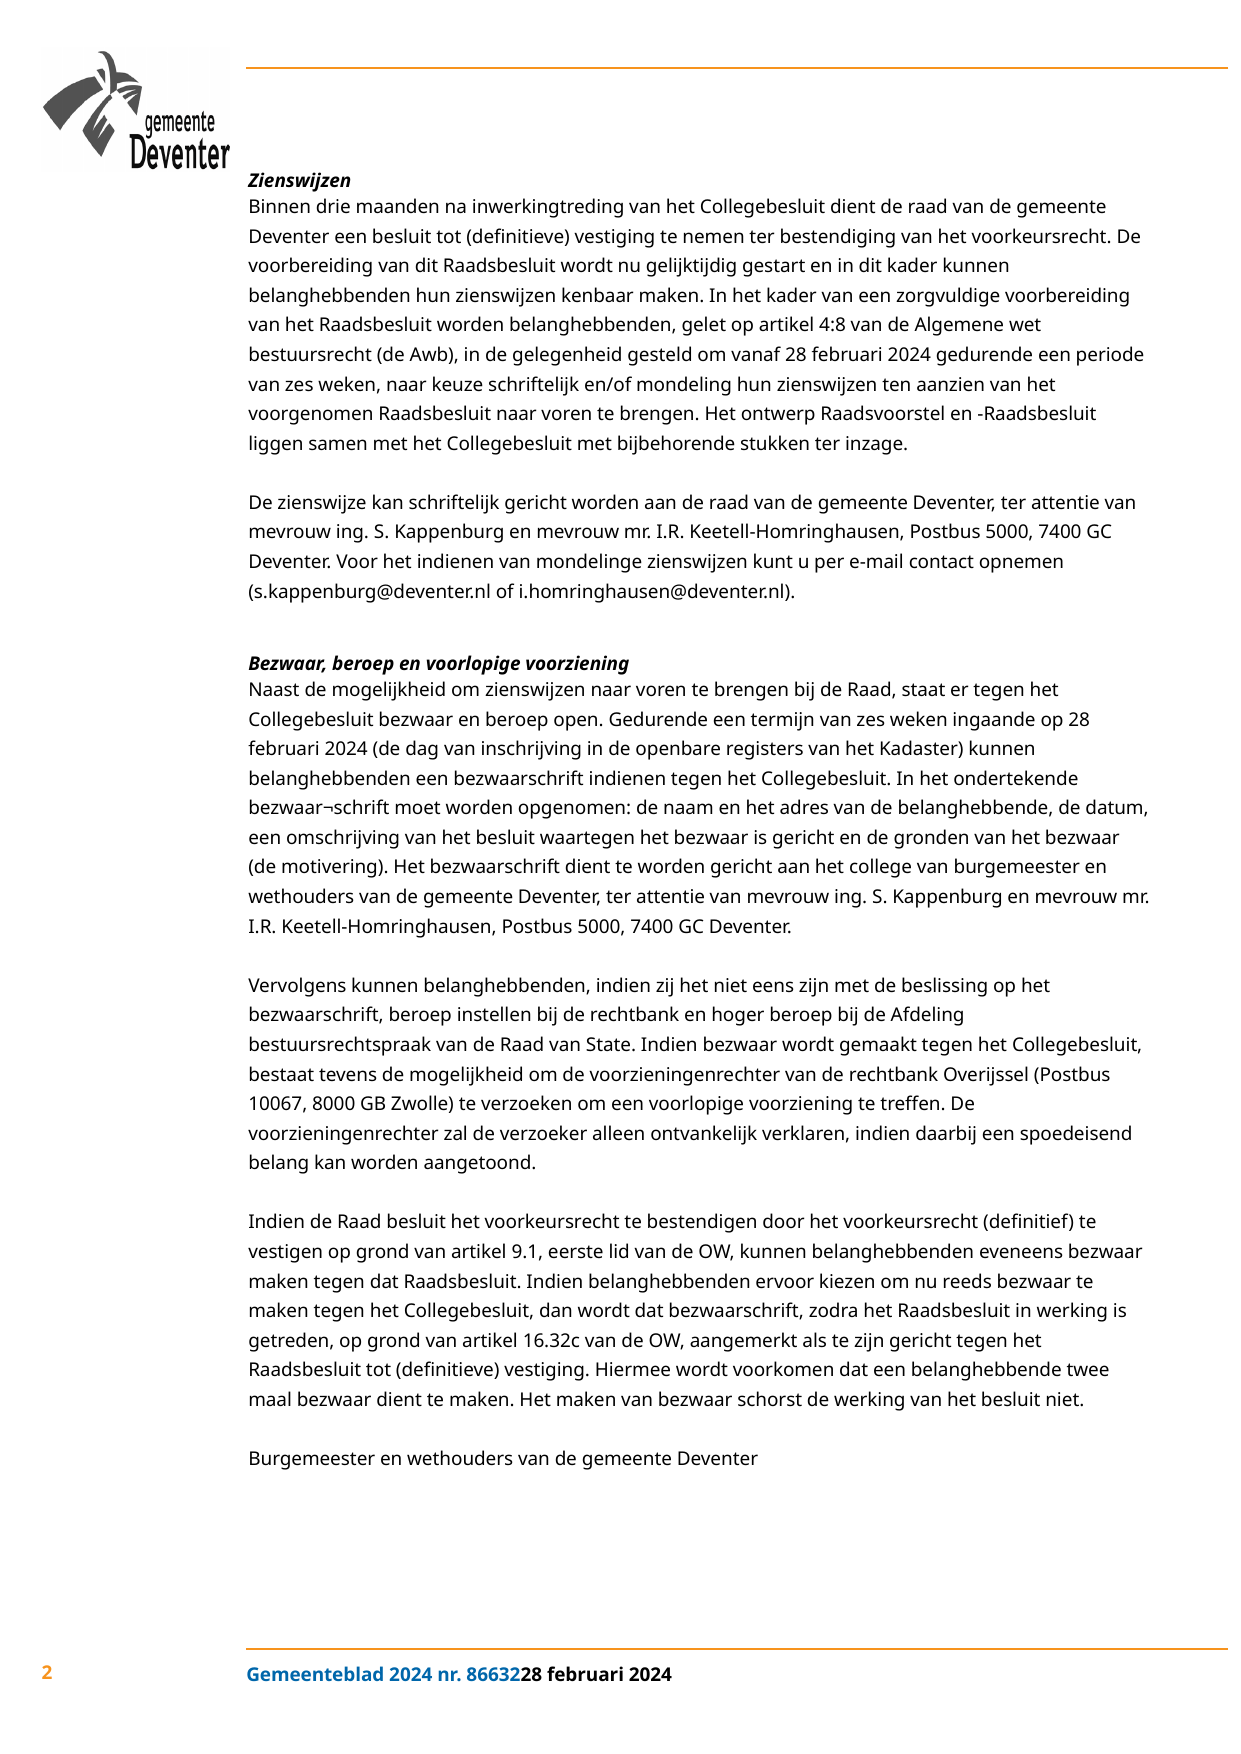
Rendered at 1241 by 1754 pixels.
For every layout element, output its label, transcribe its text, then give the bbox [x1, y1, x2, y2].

text Vervolgens kunnen belanghebbenden, indien zij het niet eens zijn met de beslissing op het bezwaarschrift, beroep instellen bij de rechtbank en hoger beroep bij de Afdeling bestuursrechtspraak van de Raad van State. Indien bezwaar wordt gemaakt tegen het Collegebesluit, bestaat tevens de mogelijkheid om de voorzieningenrechter van de rechtbank Overijssel (Postbus 10067, 8000 GB Zwolle) te verzoeken om een voorlopige voorziening te treffen. De voorzieningenrechter zal de verzoeker alleen ontvankelijk verklaren, indien daarbij een spoedeisend belang kan worden aangetoond. [248, 972, 1152, 1175]
text Zienswijzen [248, 167, 1152, 193]
picture [41, 47, 231, 172]
text Bezwaar, beroep en voorlopige voorziening [248, 651, 1152, 676]
text De zienswijze kan schriftelijk gericht worden aan de raad van de gemeente Deventer, ter attentie van mevrouw ing. S. Kappenburg en mevrouw mr. I.R. Keetell-Homringhausen, Postbus 5000, 7400 GC Deventer. Voor het indienen van mondelinge zienswijzen kunt u per e-mail contact opnemen (s.kappenburg@deventer.nl of i.homringhausen@deventer.nl). [248, 489, 1152, 603]
text Binnen drie maanden na inwerkingtreding van het Collegebesluit dient de raad van de gemeente Deventer een besluit tot (definitieve) vestiging te nemen ter bestendiging van het voorkeursrecht. De voorbereiding van dit Raadsbesluit wordt nu gelijktijdig gestart en in dit kader kunnen belanghebbenden hun zienswijzen kenbaar maken. In het kader van een zorgvuldige voorbereiding van het Raadsbesluit worden belanghebbenden, gelet op artikel 4:8 van de Algemene wet bestuursrecht (de Awb), in de gelegenheid gesteld om vanaf 28 februari 2024 gedurende een periode van zes weken, naar keuze schriftelijk en/of mondeling hun zienswijzen ten aanzien van het voorgenomen Raadsbesluit naar voren te brengen. Het ontwerp Raadsvoorstel en -Raadsbesluit liggen samen met het Collegebesluit met bijbehorende stukken ter inzage. [248, 193, 1152, 456]
text Naast de mogelijkheid om zienswijzen naar voren te brengen bij de Raad, staat er tegen het Collegebesluit bezwaar en beroep open. Gedurende een termijn van zes weken ingaande op 28 februari 2024 (de dag van inschrijving in de openbare registers van het Kadaster) kunnen belanghebbenden een bezwaarschrift indienen tegen het Collegebesluit. In het ondertekende bezwaar¬schrift moet worden opgenomen: de naam en het adres van de belanghebbende, de datum, een omschrijving van het besluit waartegen het bezwaar is gericht en de gronden van het bezwaar (de motivering). Het bezwaarschrift dient te worden gericht aan het college van burgemeester en wethouders van de gemeente Deventer, ter attentie van mevrouw ing. S. Kappenburg en mevrouw mr. I.R. Keetell-Homringhausen, Postbus 5000, 7400 GC Deventer. [248, 676, 1152, 939]
text Burgemeester en wethouders van de gemeente Deventer [248, 1445, 1152, 1471]
text Indien de Raad besluit het voorkeursrecht te bestendigen door het voorkeursrecht (definitief) te vestigen op grond van artikel 9.1, eerste lid van de OW, kunnen belanghebbenden eveneens bezwaar maken tegen dat Raadsbesluit. Indien belanghebbenden ervoor kiezen om nu reeds bezwaar te maken tegen het Collegebesluit, dan wordt dat bezwaarschrift, zodra het Raadsbesluit in werking is getreden, op grond van artikel 16.32c van de OW, aangemerkt als te zijn gericht tegen het Raadsbesluit tot (definitieve) vestiging. Hiermee wordt voorkomen dat een belanghebbende twee maal bezwaar dient te maken. Het maken van bezwaar schorst de werking van het besluit niet. [248, 1209, 1152, 1412]
